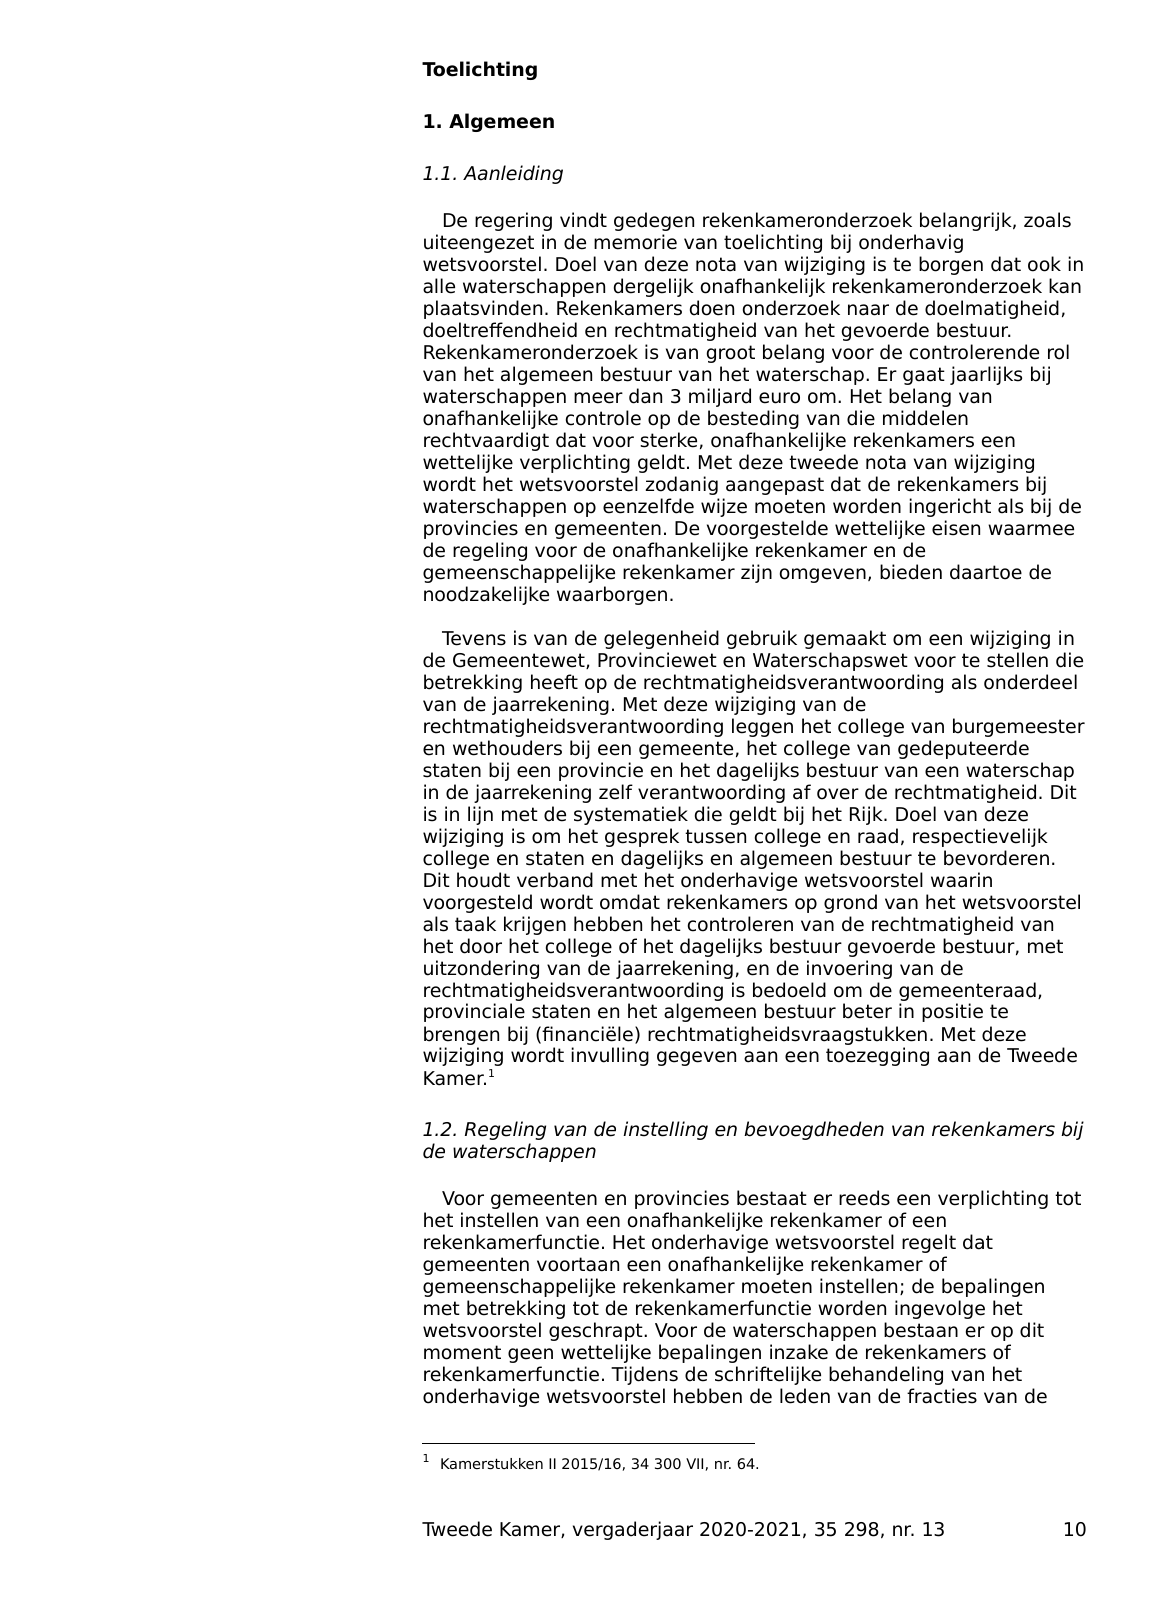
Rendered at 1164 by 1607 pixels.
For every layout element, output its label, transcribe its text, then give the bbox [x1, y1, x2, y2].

text De regering vindt gedegen rekenkameronderzoek belangrijk, zoals uiteengezet in de memorie van toelichting bij onderhavig wetsvoorstel. Doel van deze nota van wijziging is te borgen dat ook in alle waterschappen dergelijk onafhankelijk rekenkameronderzoek kan plaatsvinden. Rekenkamers doen onderzoek naar de doelmatigheid, doeltreffendheid en rechtmatigheid van het gevoerde bestuur. Rekenkameronderzoek is van groot belang voor de controlerende rol van het algemeen bestuur van het waterschap. Er gaat jaarlijks bij waterschappen meer dan 3 miljard euro om. Het belang van onafhankelijke controle op de besteding van die middelen rechtvaardigt dat voor sterke, onafhankelijke rekenkamers een wettelijke verplichting geldt. Met deze tweede nota van wijziging wordt het wetsvoorstel zodanig aangepast dat de rekenkamers bij waterschappen op eenzelfde wijze moeten worden ingericht als bij de provincies en gemeenten. De voorgestelde wettelijke eisen waarmee de regeling voor de onafhankelijke rekenkamer en de gemeenschappelijke rekenkamer zijn omgeven, bieden daartoe de noodzakelijke waarborgen. [422, 210, 1087, 606]
subtitle Toelichting [422, 59, 1087, 81]
subtitle 1.1. Aanleiding [422, 163, 1087, 185]
text Tevens is van de gelegenheid gebruik gemaakt om een wijziging in de Gemeentewet, Provinciewet en Waterschapswet voor te stellen die betrekking heeft op de rechtmatigheidsverantwoording als onderdeel van de jaarrekening. Met deze wijziging van de rechtmatigheidsverantwoording leggen het college van burgemeester en wethouders bij een gemeente, het college van gedeputeerde staten bij een provincie en het dagelijks bestuur van een waterschap in de jaarrekening zelf verantwoording af over de rechtmatigheid. Dit is in lijn met de systematiek die geldt bij het Rijk. Doel van deze wijziging is om het gesprek tussen college en raad, respectievelijk college en staten en dagelijks en algemeen bestuur te bevorderen. Dit houdt verband met het onderhavige wetsvoorstel waarin voorgesteld wordt omdat rekenkamers op grond van het wetsvoorstel als taak krijgen hebben het controleren van de rechtmatigheid van het door het college of het dagelijks bestuur gevoerde bestuur, met uitzondering van de jaarrekening, en de invoering van de rechtmatigheidsverantwoording is bedoeld om de gemeenteraad, provinciale staten en het algemeen bestuur beter in positie te brengen bij (financiële) rechtmatigheidsvraagstukken. Met deze wijziging wordt invulling gegeven aan een toezegging aan de Tweede Kamer. [422, 628, 1087, 1089]
subtitle 1.2. Regeling van de instelling en bevoegdheden van rekenkamers bij de waterschappen [422, 1119, 1087, 1163]
text Voor gemeenten en provincies bestaat er reeds een verplichting tot het instellen van een onafhankelijke rekenkamer of een rekenkamerfunctie. Het onderhavige wetsvoorstel regelt dat gemeenten voortaan een onafhankelijke rekenkamer of gemeenschappelijke rekenkamer moeten instellen; de bepalingen met betrekking tot de rekenkamerfunctie worden ingevolge het wetsvoorstel geschrapt. Voor de waterschappen bestaan er op dit moment geen wettelijke bepalingen inzake de rekenkamers of rekenkamerfunctie. Tijdens de schriftelijke behandeling van het onderhavige wetsvoorstel hebben de leden van de fracties van de [422, 1188, 1087, 1408]
text Kamerstukken II 2015/16, 34 300 VII, nr. 64. [422, 1452, 1087, 1474]
subtitle 1. Algemeen [422, 111, 1087, 133]
